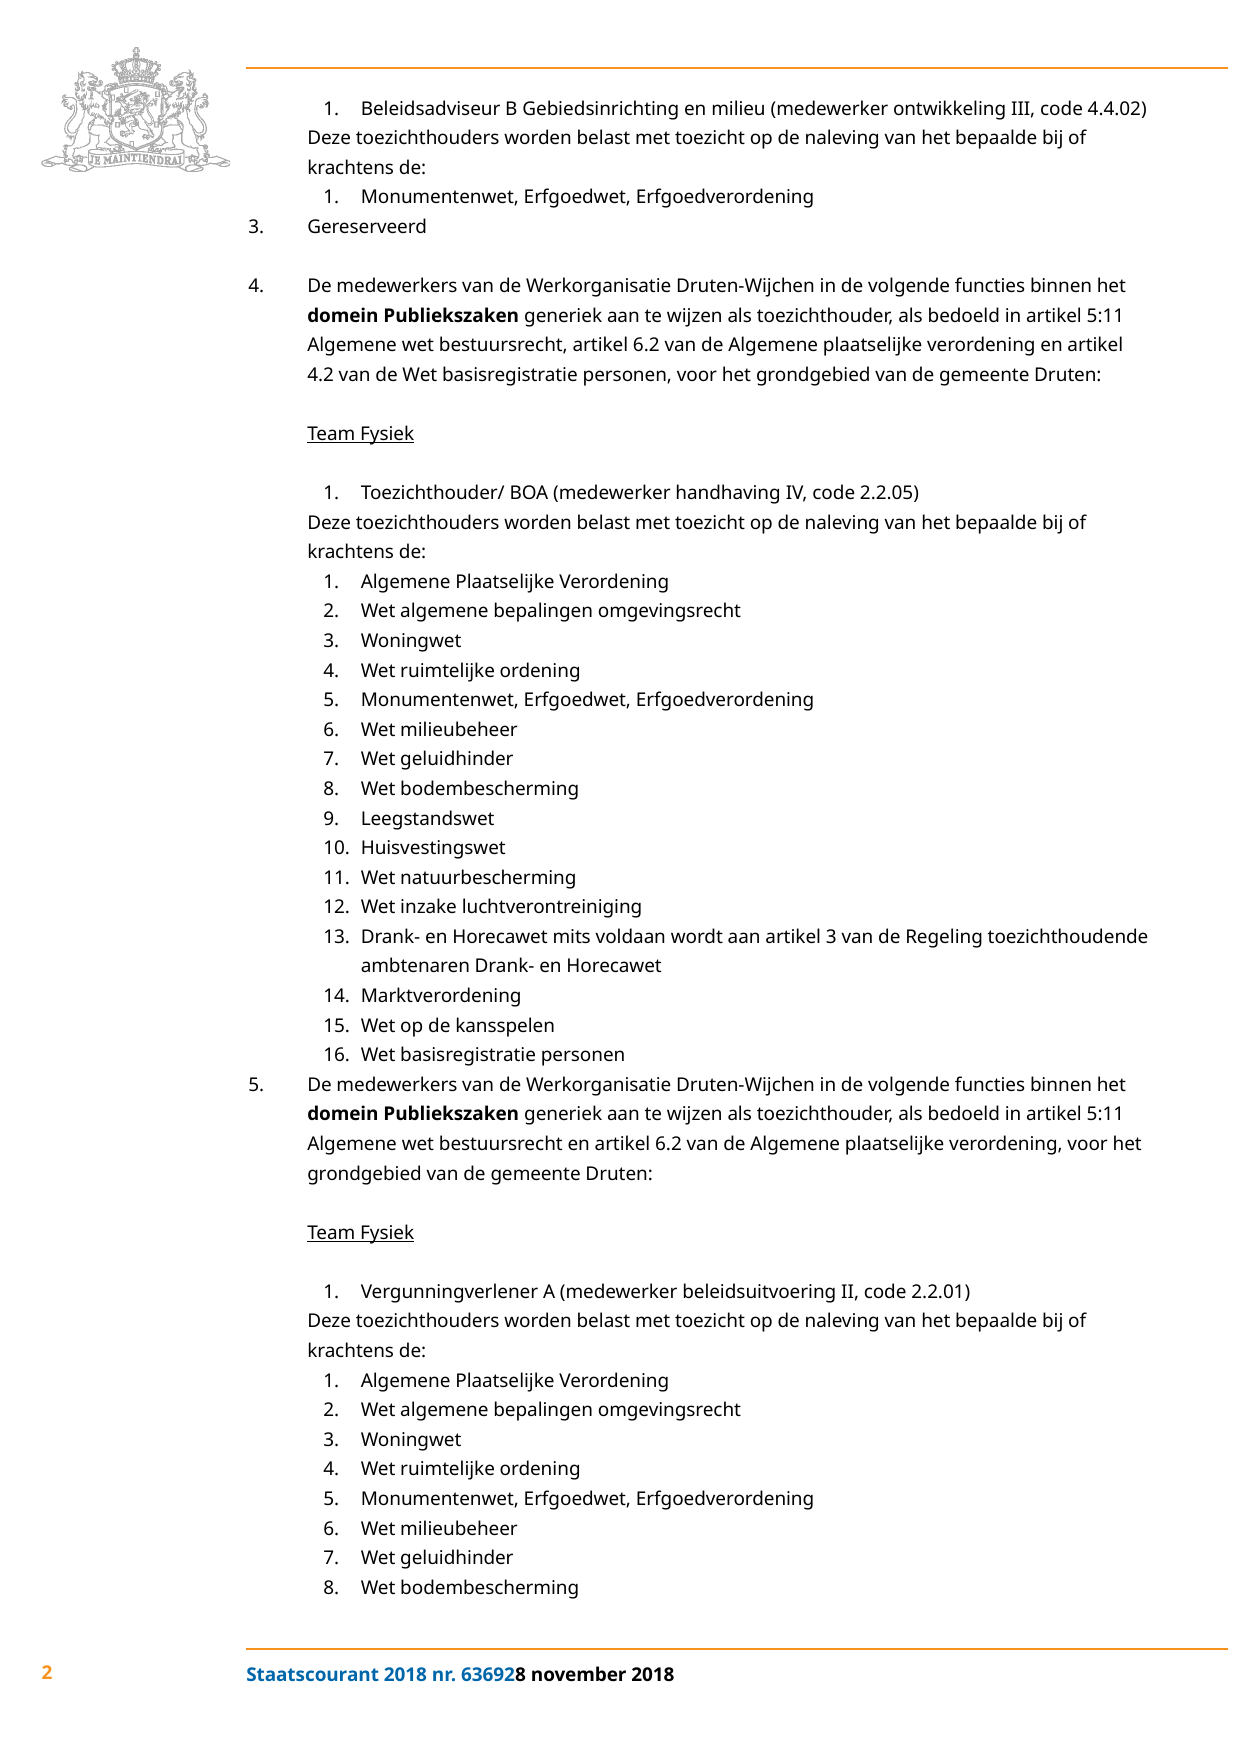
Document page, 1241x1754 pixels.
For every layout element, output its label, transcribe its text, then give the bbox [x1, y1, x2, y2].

list Deze toezichthouders worden belast met toezicht op de naleving van het bepaalde bij of krachtens de: [248, 1308, 1152, 1363]
list Woningwet [323, 627, 1152, 653]
list Wet inzake luchtverontreiniging [323, 893, 1152, 919]
list Monumentenwet, Erfgoedwet, Erfgoedverordening [323, 1485, 1152, 1511]
list Wet ruimtelijke ordening [323, 1456, 1152, 1481]
list Marktverordening [323, 982, 1152, 1008]
list Wet algemene bepalingen omgevingsrecht [323, 598, 1152, 623]
list Algemene Plaatselijke Verordening [323, 568, 1152, 594]
list Monumentenwet, Erfgoedwet, Erfgoedverordening [323, 183, 1152, 209]
list De medewerkers van de Werkorganisatie Druten-Wijchen in de volgende functies binnen het domein Publiekszaken generiek aan te wijzen als toezichthouder, als bedoeld in artikel 5:11 Algemene wet bestuursrecht en artikel 6.2 van de Algemene plaatselijke verordening, voor het grondgebied van de gemeente Druten: [248, 1071, 1152, 1186]
list Algemene Plaatselijke Verordening [323, 1367, 1152, 1393]
list Monumentenwet, Erfgoedwet, Erfgoedverordening [323, 686, 1152, 712]
list Huisvestingswet [323, 834, 1152, 860]
list Wet geluidhinder [323, 1544, 1152, 1570]
list Wet algemene bepalingen omgevingsrecht [323, 1396, 1152, 1422]
list Deze toezichthouders worden belast met toezicht op de naleving van het bepaalde bij of krachtens de: [248, 124, 1152, 180]
list Wet ruimtelijke ordening [323, 657, 1152, 683]
list Team Fysiek [248, 1219, 1152, 1245]
list Wet natuurbescherming [323, 864, 1152, 890]
list Vergunningverlener A (medewerker beleidsuitvoering II, code 2.2.01) [323, 1278, 1152, 1304]
list Drank- en Horecawet mits voldaan wordt aan artikel 3 van de Regeling toezichthoudende ambtenaren Drank- en Horecawet [323, 923, 1152, 978]
list Wet milieubeheer [323, 716, 1152, 742]
list Wet bodembescherming [323, 775, 1152, 801]
list Wet basisregistratie personen [323, 1041, 1152, 1067]
list Woningwet [323, 1426, 1152, 1452]
list Gereserveerd [248, 213, 1152, 239]
picture [41, 47, 231, 172]
list Wet geluidhinder [323, 746, 1152, 771]
list Deze toezichthouders worden belast met toezicht op de naleving van het bepaalde bij of krachtens de: [248, 509, 1152, 564]
list De medewerkers van de Werkorganisatie Druten-Wijchen in de volgende functies binnen het domein Publiekszaken generiek aan te wijzen als toezichthouder, als bedoeld in artikel 5:11 Algemene wet bestuursrecht, artikel 6.2 van de Algemene plaatselijke verordening en artikel 4.2 van de Wet basisregistratie personen, voor het grondgebied van de gemeente Druten: [248, 272, 1152, 387]
list Wet op de kansspelen [323, 1012, 1152, 1038]
list Team Fysiek [248, 420, 1152, 446]
list Wet milieubeheer [323, 1515, 1152, 1541]
list Toezichthouder/ BOA (medewerker handhaving IV, code 2.2.05) [323, 479, 1152, 505]
list Beleidsadviseur B Gebiedsinrichting en milieu (medewerker ontwikkeling III, code 4.4.02) [323, 95, 1152, 121]
list Leegstandswet [323, 805, 1152, 831]
list Wet bodembescherming [323, 1574, 1152, 1600]
